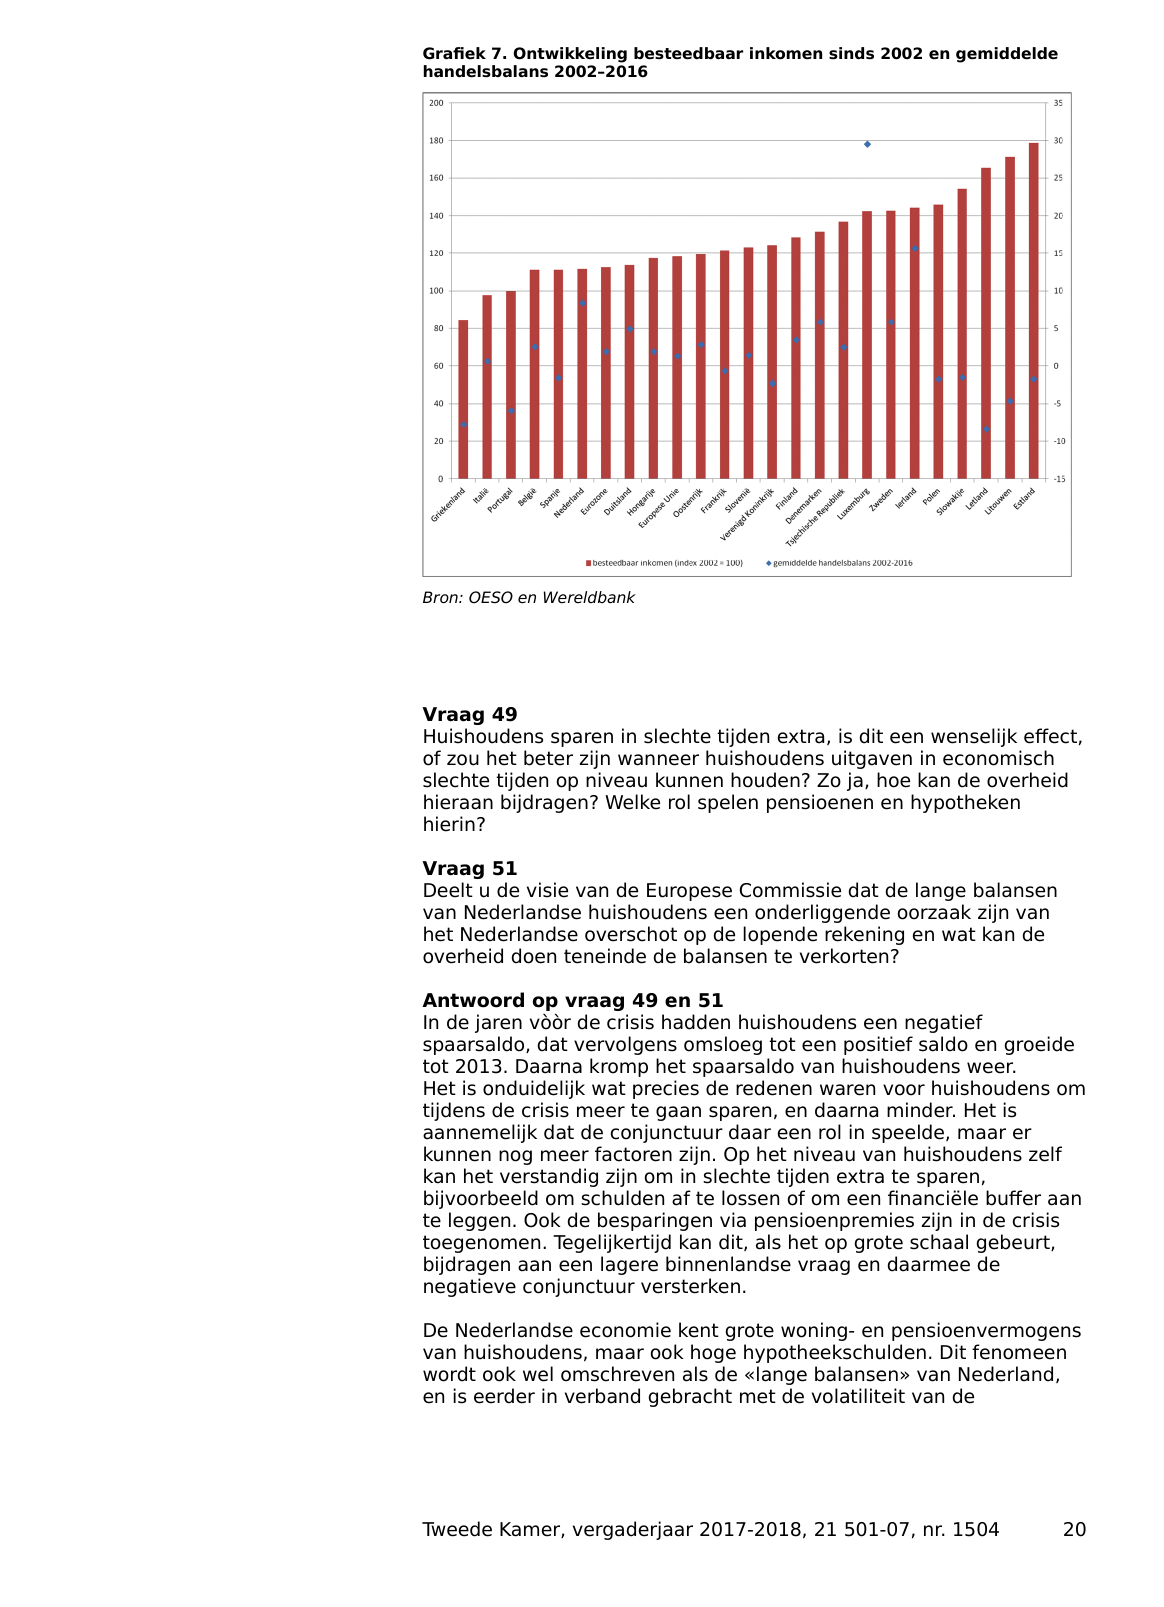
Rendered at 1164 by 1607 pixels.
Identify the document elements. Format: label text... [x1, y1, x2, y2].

text Grafiek 7. Ontwikkeling besteedbaar inkomen sinds 2002 en gemiddelde handelsbalans 2002–2016 [422, 45, 1072, 81]
text Het is onduidelijk wat precies de redenen waren voor huishoudens om tijdens de crisis meer te gaan sparen, en daarna minder. Het is aannemelijk dat de conjunctuur daar een rol in speelde, maar er kunnen nog meer factoren zijn. Op het niveau van huishoudens zelf kan het verstandig zijn om in slechte tijden extra te sparen, bijvoorbeeld om schulden af te lossen of om een financiële buffer aan te leggen. Ook de besparingen via pensioenpremies zijn in de crisis toegenomen. Tegelijkertijd kan dit, als het op grote schaal gebeurt, bijdragen aan een lagere binnenlandse vraag en daarmee de negatieve conjunctuur versterken. [422, 1078, 1087, 1298]
text Vraag 49 [422, 704, 1087, 726]
text De Nederlandse economie kent grote woning- en pensioenvermogens van huishoudens, maar ook hoge hypotheekschulden. Dit fenomeen wordt ook wel omschreven als de «lange balansen» van Nederland, en is eerder in verband gebracht met de volatiliteit van de [422, 1320, 1087, 1408]
picture [422, 92, 1072, 577]
text Antwoord op vraag 49 en 51 [422, 990, 1087, 1012]
text Vraag 51 [422, 858, 1087, 880]
text Deelt u de visie van de Europese Commissie dat de lange balansen van Nederlandse huishoudens een onderliggende oorzaak zijn van het Nederlandse overschot op de lopende rekening en wat kan de overheid doen teneinde de balansen te verkorten? [422, 880, 1087, 968]
text Bron: OESO en Wereldbank [422, 589, 1072, 607]
text In de jaren vòòr de crisis hadden huishoudens een negatief spaarsaldo, dat vervolgens omsloeg tot een positief saldo en groeide tot 2013. Daarna kromp het spaarsaldo van huishoudens weer. [422, 1012, 1087, 1078]
text Huishoudens sparen in slechte tijden extra, is dit een wenselijk effect, of zou het beter zijn wanneer huishoudens uitgaven in economisch slechte tijden op niveau kunnen houden? Zo ja, hoe kan de overheid hieraan bijdragen? Welke rol spelen pensioenen en hypotheken hierin? [422, 726, 1087, 836]
